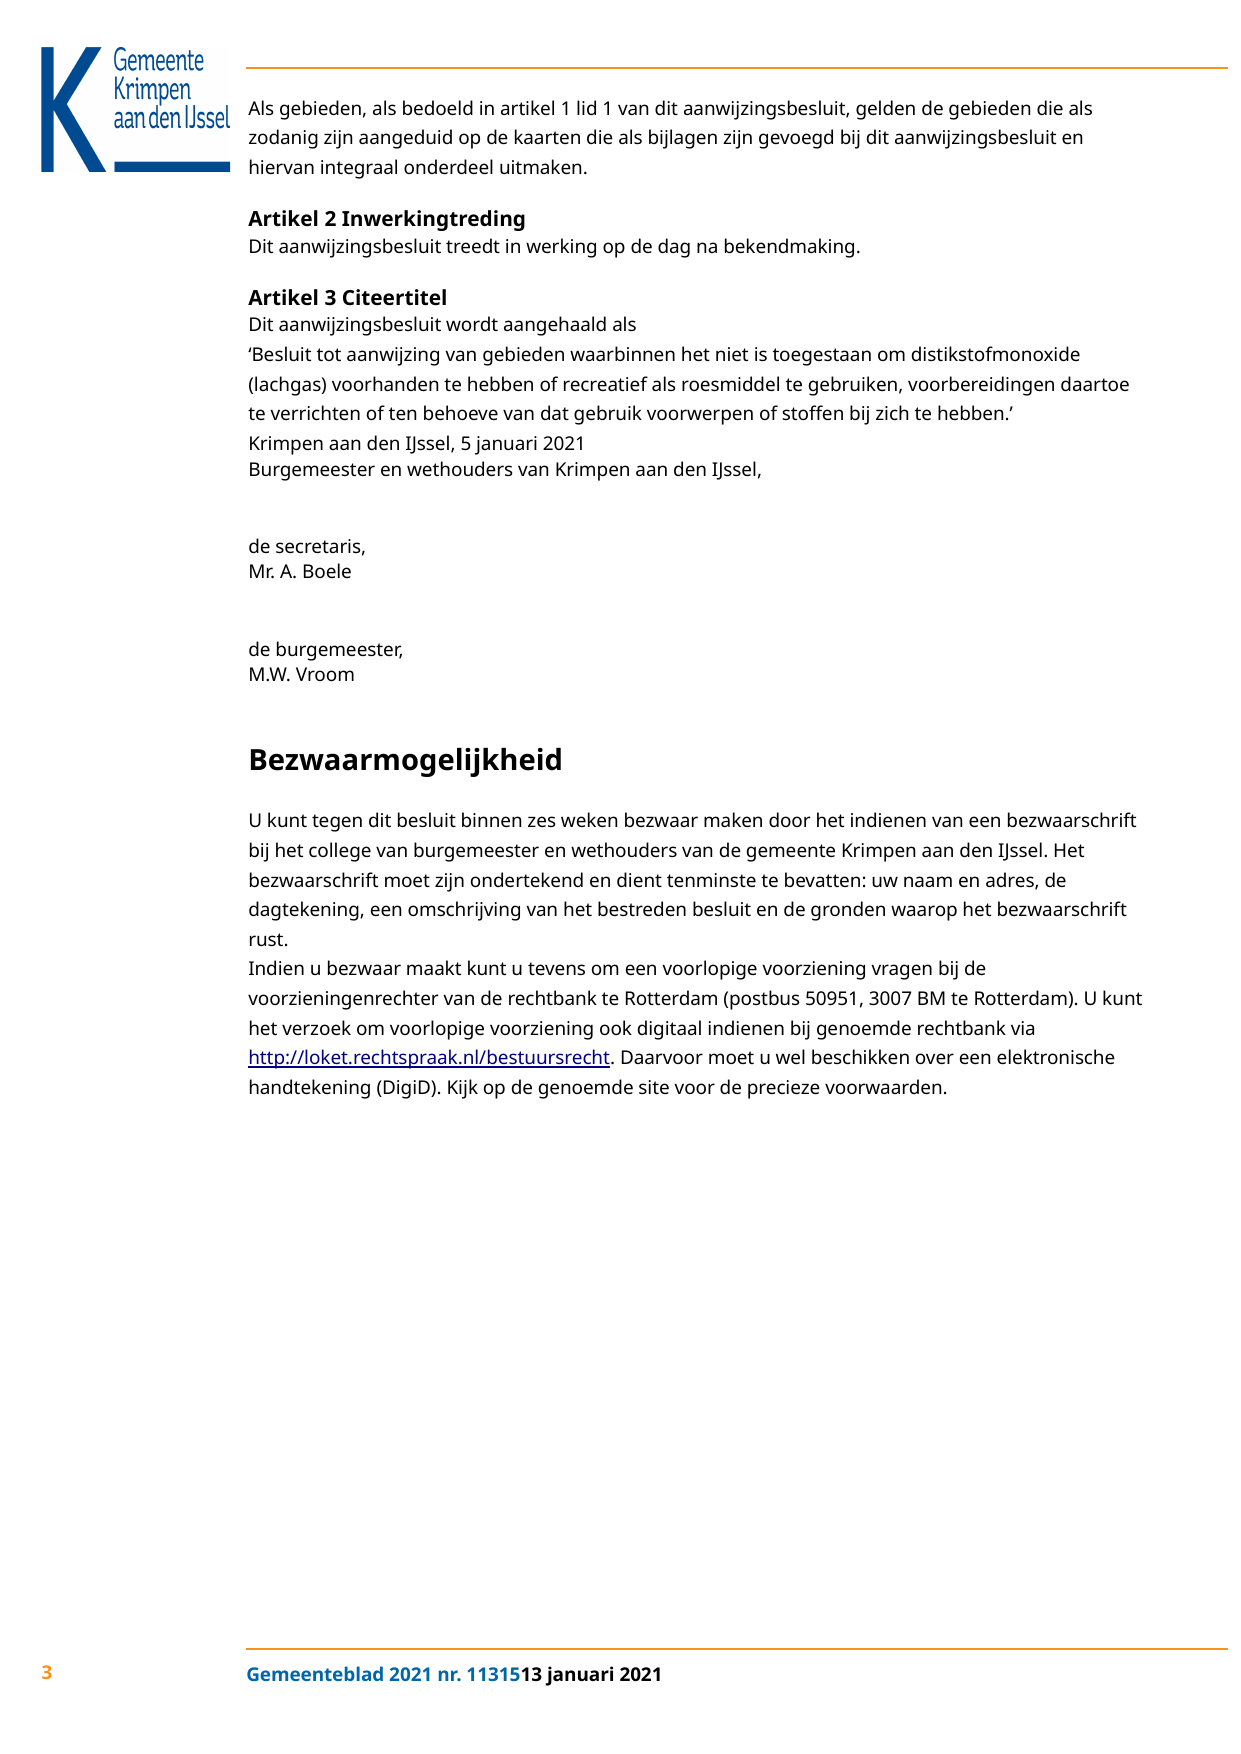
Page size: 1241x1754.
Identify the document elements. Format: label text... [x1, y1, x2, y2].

text de secretaris, [248, 533, 1152, 559]
text Indien u bezwaar maakt kunt u tevens om een voorlopige voorziening vragen bij de voorzieningenrechter van de rechtbank te Rotterdam (postbus 50951, 3007 BM te Rotterdam). U kunt het verzoek om voorlopige voorziening ook digitaal indienen bij genoemde rechtbank via http://loket.rechtspraak.nl/bestuursrecht. Daarvoor moet u wel beschikken over een elektronische handtekening (DigiD). Kijk op de genoemde site voor de precieze voorwaarden. [248, 956, 1152, 1099]
picture [41, 47, 231, 172]
text Als gebieden, als bedoeld in artikel 1 lid 1 van dit aanwijzingsbesluit, gelden de gebieden die als zodanig zijn aangeduid op de kaarten die als bijlagen zijn gevoegd bij dit aanwijzingsbesluit en hiervan integraal onderdeel uitmaken. [248, 95, 1152, 180]
text Artikel 3 Citeertitel [248, 283, 1152, 312]
text Dit aanwijzingsbesluit wordt aangehaald als [248, 312, 1152, 337]
text Artikel 2 Inwerkingtreding [248, 204, 1152, 233]
text U kunt tegen dit besluit binnen zes weken bezwaar maken door het indienen van een bezwaarschrift bij het college van burgemeester en wethouders van de gemeente Krimpen aan den IJssel. Het bezwaarschrift moet zijn ondertekend en dient tenminste te bevatten: uw naam en adres, de dagtekening, een omschrijving van het bestreden besluit en de gronden waarop het bezwaarschrift rust. [248, 808, 1152, 952]
text ‘Besluit tot aanwijzing van gebieden waarbinnen het niet is toegestaan om distikstofmonoxide (lachgas) voorhanden te hebben of recreatief als roesmiddel te gebruiken, voorbereidingen daartoe te verrichten of ten behoeve van dat gebruik voorwerpen of stoffen bij zich te hebben.’ [248, 341, 1152, 426]
text Burgemeester en wethouders van Krimpen aan den IJssel, [248, 456, 1152, 481]
text Dit aanwijzingsbesluit treedt in werking op de dag na bekendmaking. [248, 233, 1152, 258]
text Krimpen aan den IJssel, 5 januari 2021 [248, 430, 1152, 456]
text Bezwaarmogelijkheid [248, 739, 1152, 778]
text M.W. Vroom [248, 662, 1152, 687]
text de burgemeester, [248, 636, 1152, 662]
text Mr. A. Boele [248, 559, 1152, 584]
